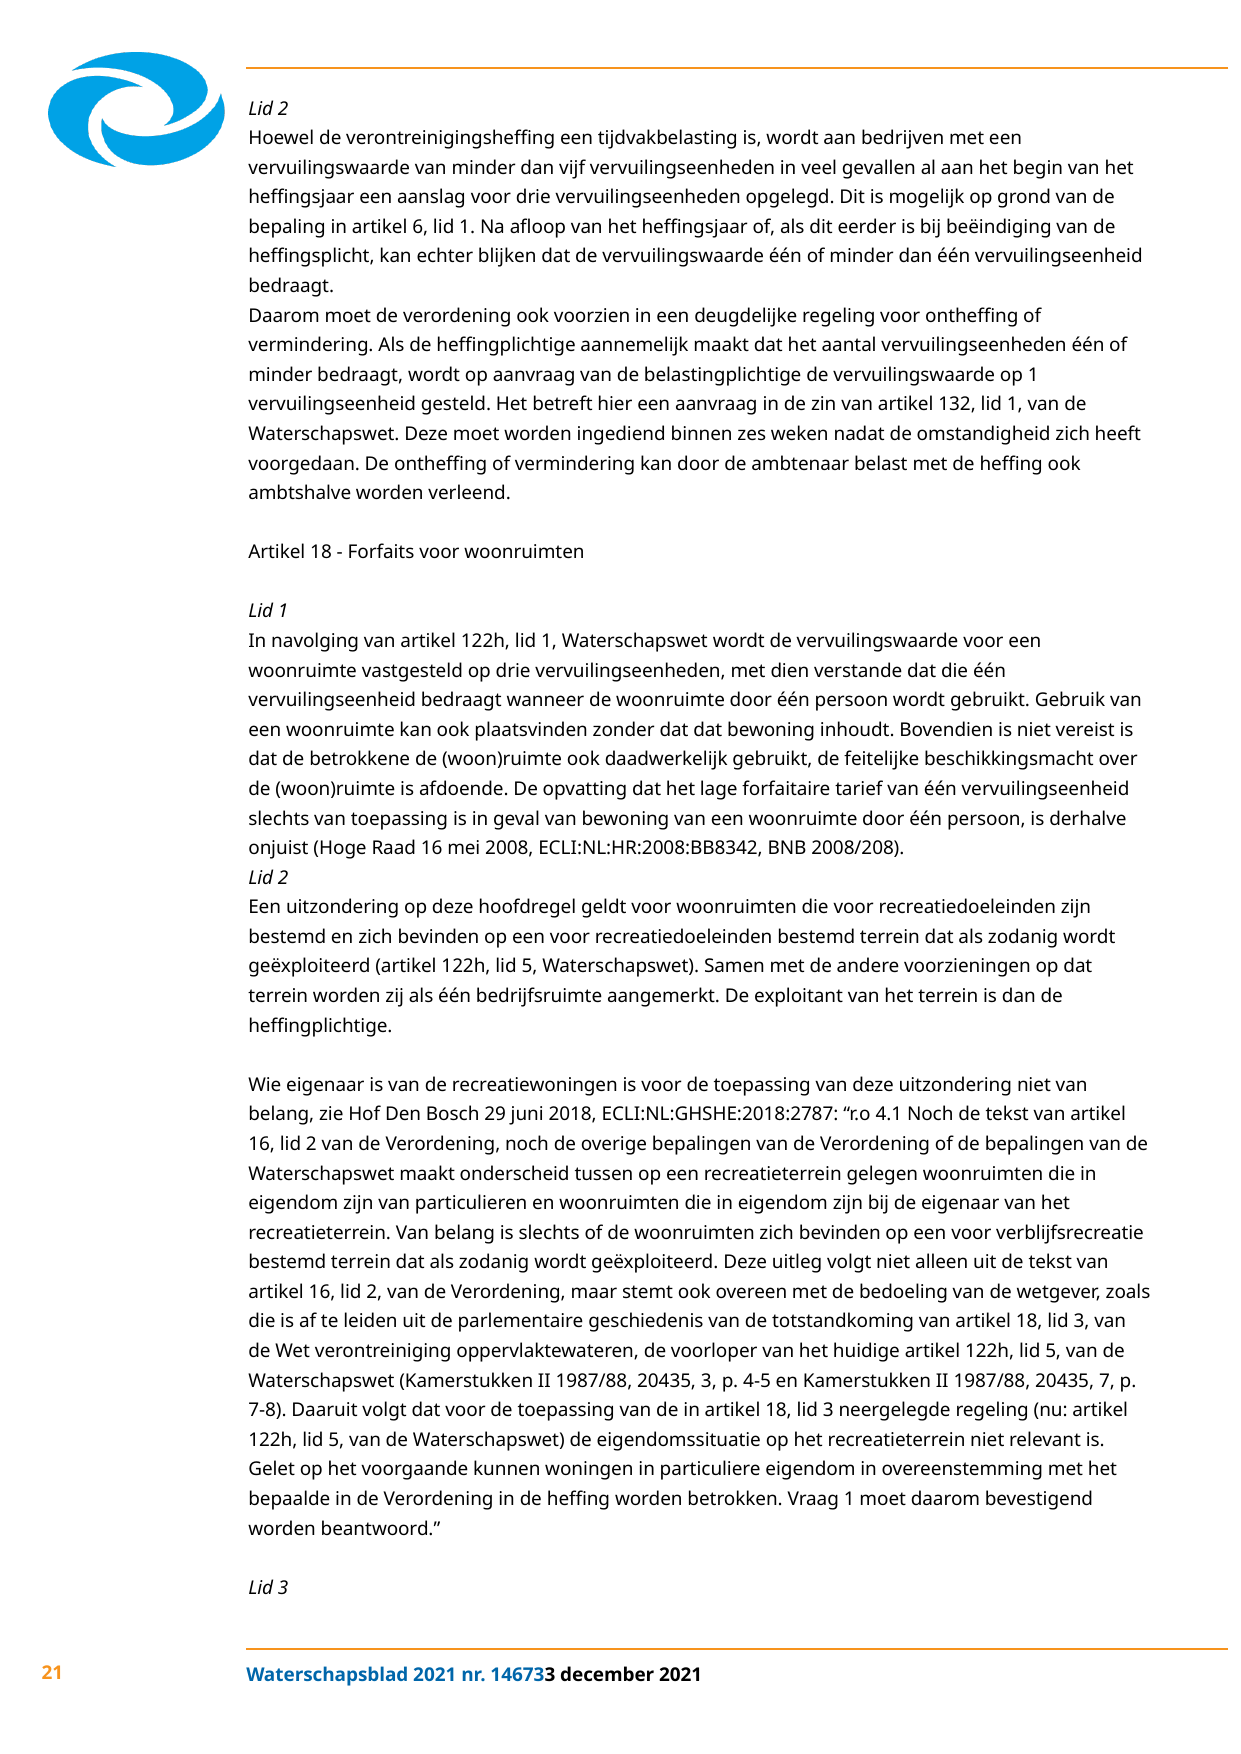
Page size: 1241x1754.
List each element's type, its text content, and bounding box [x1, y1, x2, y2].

picture [41, 47, 231, 172]
text Hoewel de verontreinigingsheffing een tijdvakbelasting is, wordt aan bedrijven met een vervuilingswaarde van minder dan vijf vervuilingseenheden in veel gevallen al aan het begin van het heffingsjaar een aanslag voor drie vervuilingseenheden opgelegd. Dit is mogelijk op grond van de bepaling in artikel 6, lid 1. Na afloop van het heffingsjaar of, als dit eerder is bij beëindiging van de heffingsplicht, kan echter blijken dat de vervuilingswaarde één of minder dan één vervuilingseenheid bedraagt. [248, 124, 1152, 298]
text Artikel 18 - Forfaits voor woonruimten [248, 538, 1152, 564]
text Lid 3 [248, 1574, 1152, 1600]
text In navolging van artikel 122h, lid 1, Waterschapswet wordt de vervuilingswaarde voor een woonruimte vastgesteld op drie vervuilingseenheden, met dien verstande dat die één vervuilingseenheid bedraagt wanneer de woonruimte door één persoon wordt gebruikt. Gebruik van een woonruimte kan ook plaatsvinden zonder dat dat bewoning inhoudt. Bovendien is niet vereist is dat de betrokkene de (woon)ruimte ook daadwerkelijk gebruikt, de feitelijke beschikkingsmacht over de (woon)ruimte is afdoende. De opvatting dat het lage forfaitaire tarief van één vervuilingseenheid slechts van toepassing is in geval van bewoning van een woonruimte door één persoon, is derhalve onjuist (Hoge Raad 16 mei 2008, ECLI:NL:HR:2008:BB8342, BNB 2008/208). [248, 627, 1152, 860]
text Lid 2 [248, 864, 1152, 890]
text Lid 1 [248, 598, 1152, 623]
text Daarom moet de verordening ook voorzien in een deugdelijke regeling voor ontheffing of vermindering. Als de heffingplichtige aannemelijk maakt dat het aantal vervuilingseenheden één of minder bedraagt, wordt op aanvraag van de belastingplichtige de vervuilingswaarde op 1 vervuilingseenheid gesteld. Het betreft hier een aanvraag in de zin van artikel 132, lid 1, van de Waterschapswet. Deze moet worden ingediend binnen zes weken nadat de omstandigheid zich heeft voorgedaan. De ontheffing of vermindering kan door de ambtenaar belast met de heffing ook ambtshalve worden verleend. [248, 302, 1152, 505]
text Wie eigenaar is van de recreatiewoningen is voor de toepassing van deze uitzondering niet van belang, zie Hof Den Bosch 29 juni 2018, ECLI:NL:GHSHE:2018:2787: “r.o 4.1 Noch de tekst van artikel 16, lid 2 van de Verordening, noch de overige bepalingen van de Verordening of de bepalingen van de Waterschapswet maakt onderscheid tussen op een recreatieterrein gelegen woonruimten die in eigendom zijn van particulieren en woonruimten die in eigendom zijn bij de eigenaar van het recreatieterrein. Van belang is slechts of de woonruimten zich bevinden op een voor verblijfsrecreatie bestemd terrein dat als zodanig wordt geëxploiteerd. Deze uitleg volgt niet alleen uit de tekst van artikel 16, lid 2, van de Verordening, maar stemt ook overeen met de bedoeling van de wetgever, zoals die is af te leiden uit de parlementaire geschiedenis van de totstandkoming van artikel 18, lid 3, van de Wet verontreiniging oppervlaktewateren, de voorloper van het huidige artikel 122h, lid 5, van de Waterschapswet (Kamerstukken II 1987/88, 20435, 3, p. 4-5 en Kamerstukken II 1987/88, 20435, 7, p. 7-8). Daaruit volgt dat voor de toepassing van de in artikel 18, lid 3 neergelegde regeling (nu: artikel 122h, lid 5, van de Waterschapswet) de eigendomssituatie op het recreatieterrein niet relevant is. Gelet op het voorgaande kunnen woningen in particuliere eigendom in overeenstemming met het bepaalde in de Verordening in de heffing worden betrokken. Vraag 1 moet daarom bevestigend worden beantwoord.” [248, 1071, 1152, 1541]
text Een uitzondering op deze hoofdregel geldt voor woonruimten die voor recreatiedoeleinden zijn bestemd en zich bevinden op een voor recreatiedoeleinden bestemd terrein dat als zodanig wordt geëxploiteerd (artikel 122h, lid 5, Waterschapswet). Samen met de andere voorzieningen op dat terrein worden zij als één bedrijfsruimte aangemerkt. De exploitant van het terrein is dan de heffingplichtige. [248, 893, 1152, 1038]
text Lid 2 [248, 95, 1152, 121]
